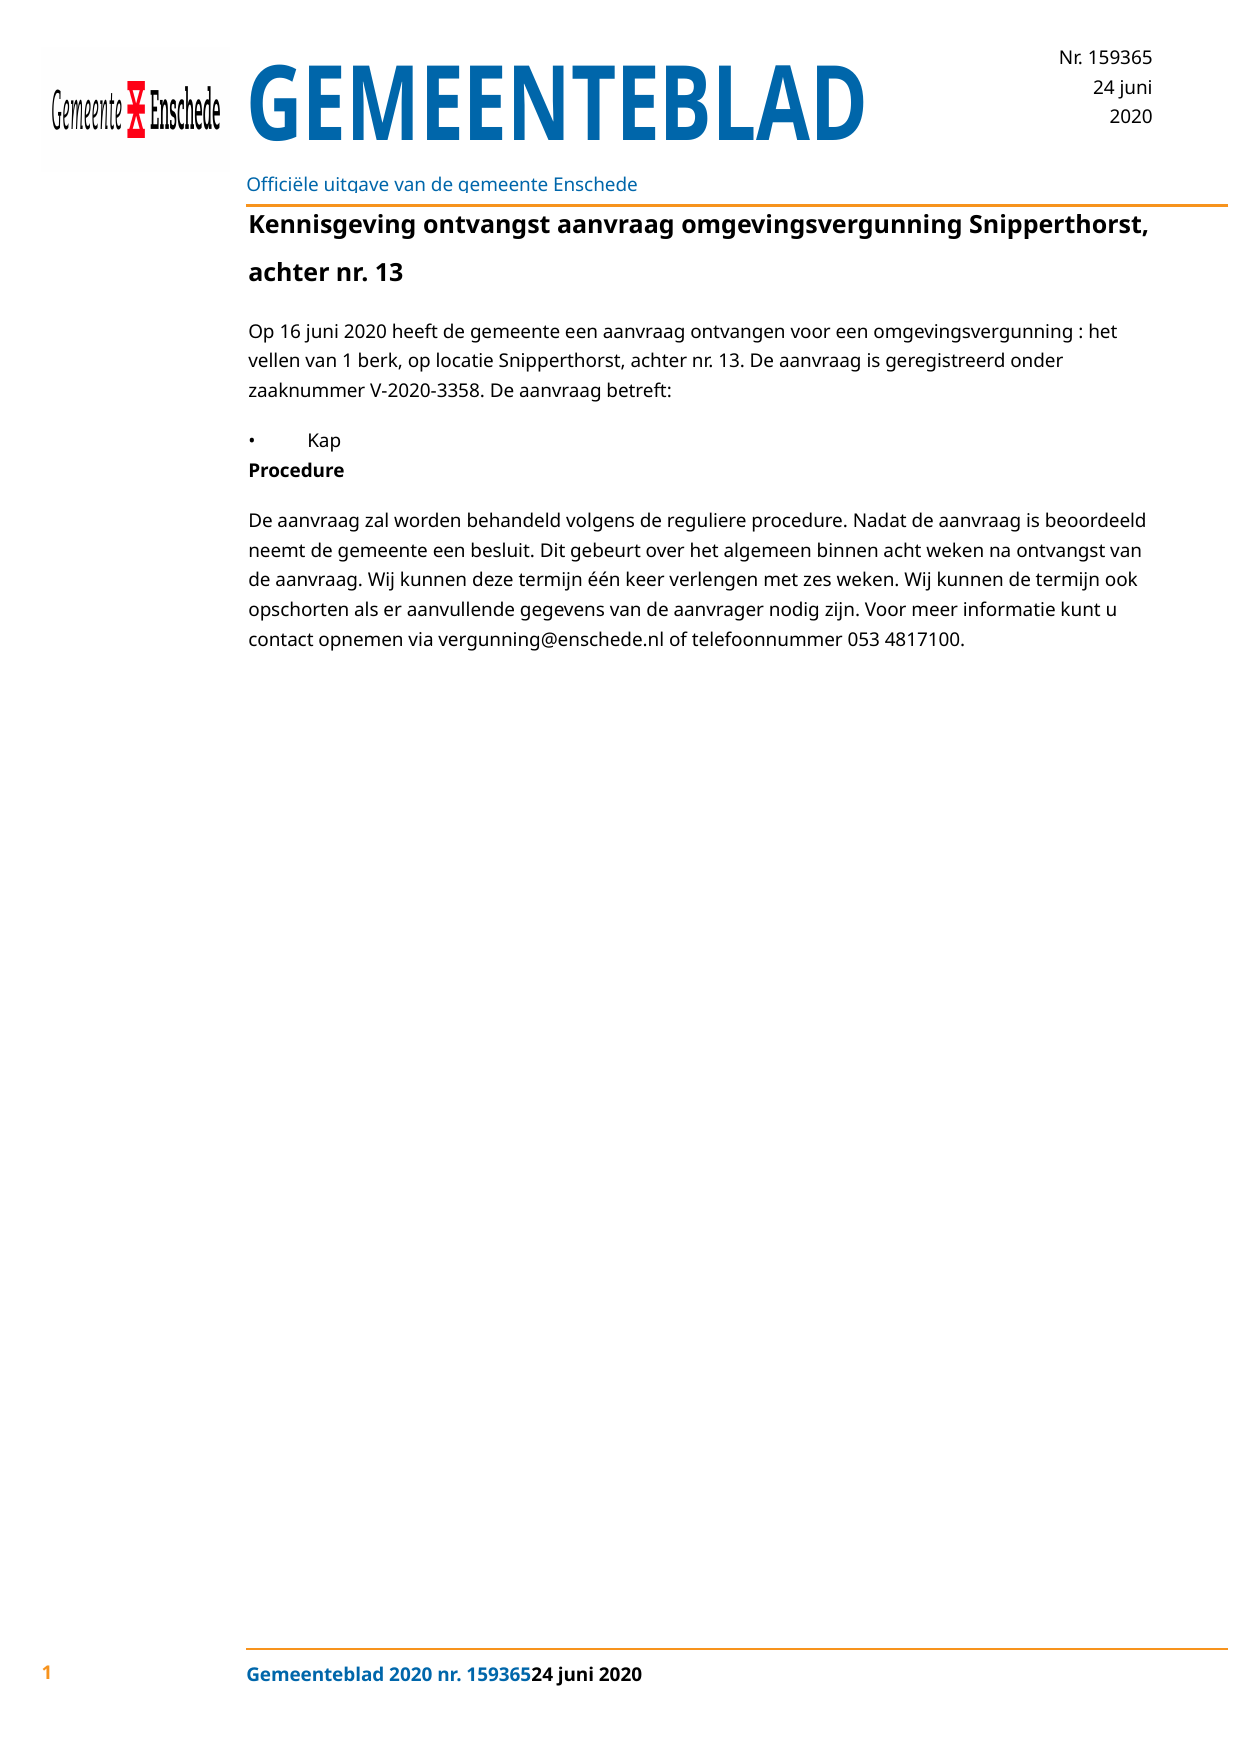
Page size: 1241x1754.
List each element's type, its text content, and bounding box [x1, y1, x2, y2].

text Op 16 juni 2020 heeft de gemeente een aanvraag ontvangen voor een omgevingsvergunning : het vellen van 1 berk, op locatie Snipperthorst, achter nr. 13. De aanvraag is geregistreerd onder zaaknummer V-2020-3358. De aanvraag betreft: [248, 318, 1152, 403]
picture [41, 47, 231, 172]
text Kennisgeving ontvangst aanvraag omgevingsvergunning Snipperthorst, achter nr. 13 [248, 207, 1152, 288]
text De aanvraag zal worden behandeld volgens de reguliere procedure. Nadat de aanvraag is beoordeeld neemt de gemeente een besluit. Dit gebeurt over het algemeen binnen acht weken na ontvangst van de aanvraag. Wij kunnen deze termijn één keer verlengen met zes weken. Wij kunnen de termijn ook opschorten als er aanvullende gegevens van de aanvrager nodig zijn. Voor meer informatie kunt u contact opnemen via vergunning@enschede.nl of telefoonnummer 053 4817100. [248, 507, 1152, 652]
text Procedure [248, 457, 1152, 483]
list Kap [248, 427, 1152, 453]
